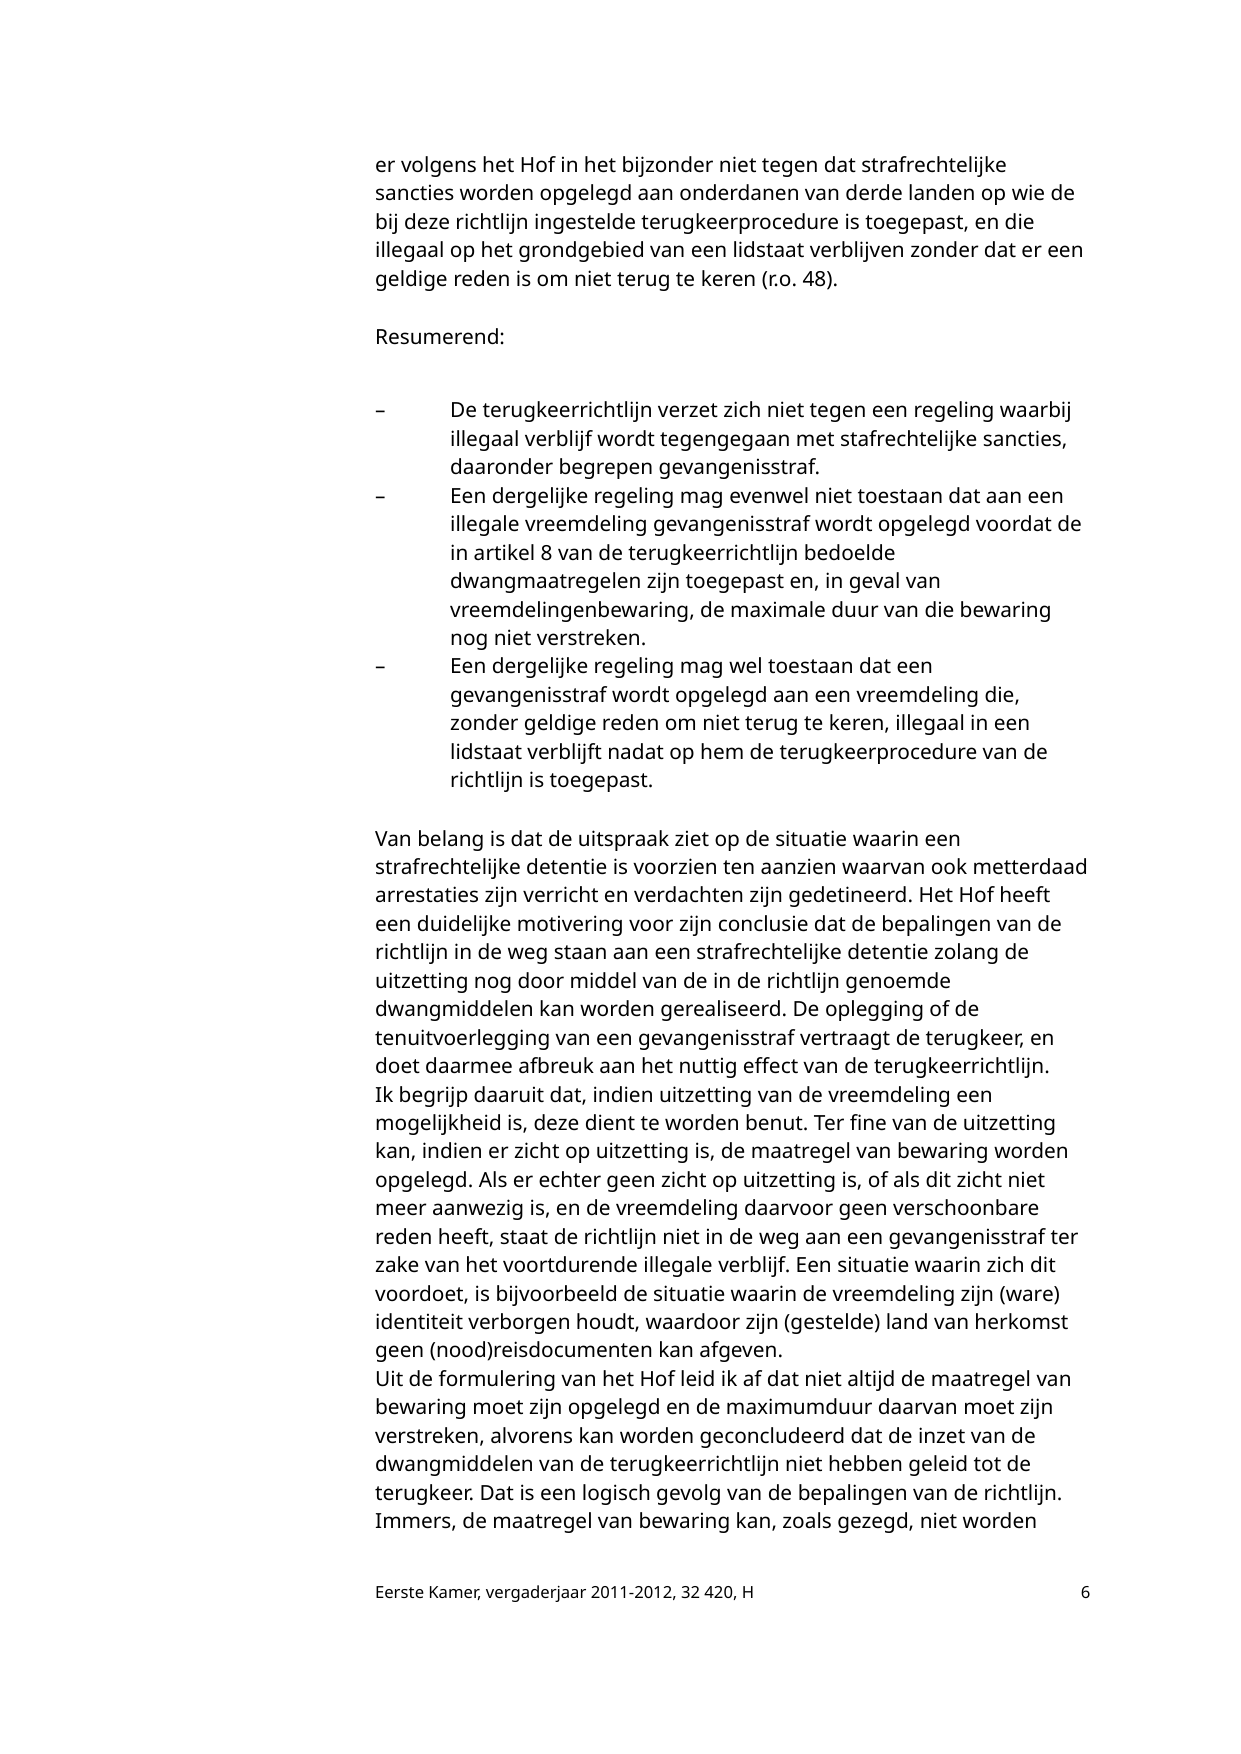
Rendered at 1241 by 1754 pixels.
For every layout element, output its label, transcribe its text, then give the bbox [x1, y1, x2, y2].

text Van belang is dat de uitspraak ziet op de situatie waarin een strafrechtelijke detentie is voorzien ten aanzien waarvan ook metterdaad arrestaties zijn verricht en verdachten zijn gedetineerd. Het Hof heeft een duidelijke motivering voor zijn conclusie dat de bepalingen van de richtlijn in de weg staan aan een strafrechtelijke detentie zolang de uitzetting nog door middel van de in de richtlijn genoemde dwangmiddelen kan worden gerealiseerd. De oplegging of de tenuitvoerlegging van een gevangenisstraf vertraagt de terugkeer, en doet daarmee afbreuk aan het nuttig effect van de terugkeerrichtlijn. [375, 824, 1090, 1080]
text Ik begrijp daaruit dat, indien uitzetting van de vreemdeling een mogelijkheid is, deze dient te worden benut. Ter fine van de uitzetting kan, indien er zicht op uitzetting is, de maatregel van bewaring worden opgelegd. Als er echter geen zicht op uitzetting is, of als dit zicht niet meer aanwezig is, en de vreemdeling daarvoor geen verschoonbare reden heeft, staat de richtlijn niet in de weg aan een gevangenisstraf ter zake van het voortdurende illegale verblijf. Een situatie waarin zich dit voordoet, is bijvoorbeeld de situatie waarin de vreemdeling zijn (ware) identiteit verborgen houdt, waardoor zijn (gestelde) land van herkomst geen (nood)reisdocumenten kan afgeven. [375, 1080, 1090, 1364]
text er volgens het Hof in het bijzonder niet tegen dat strafrechtelijke sancties worden opgelegd aan onderdanen van derde landen op wie de bij deze richtlijn ingestelde terugkeerprocedure is toegepast, en die illegaal op het grondgebied van een lidstaat verblijven zonder dat er een geldige reden is om niet terug te keren (r.o. 48). [375, 150, 1090, 292]
text Resumerend: [375, 322, 1090, 351]
list De terugkeerrichtlijn verzet zich niet tegen een regeling waarbij illegaal verblijf wordt tegengegaan met stafrechtelijke sancties, daaronder begrepen gevangenisstraf. [375, 396, 1090, 481]
list Een dergelijke regeling mag wel toestaan dat een gevangenisstraf wordt opgelegd aan een vreemdeling die, zonder geldige reden om niet terug te keren, illegaal in een lidstaat verblijft nadat op hem de terugkeerprocedure van de richtlijn is toegepast. [375, 652, 1090, 794]
text Uit de formulering van het Hof leid ik af dat niet altijd de maatregel van bewaring moet zijn opgelegd en de maximumduur daarvan moet zijn verstreken, alvorens kan worden geconcludeerd dat de inzet van de dwangmiddelen van de terugkeerrichtlijn niet hebben geleid tot de terugkeer. Dat is een logisch gevolg van de bepalingen van de richtlijn. Immers, de maatregel van bewaring kan, zoals gezegd, niet worden [375, 1364, 1090, 1535]
list Een dergelijke regeling mag evenwel niet toestaan dat aan een illegale vreemdeling gevangenisstraf wordt opgelegd voordat de in artikel 8 van de terugkeerrichtlijn bedoelde dwangmaatregelen zijn toegepast en, in geval van vreemdelingenbewaring, de maximale duur van die bewaring nog niet verstreken. [375, 481, 1090, 652]
